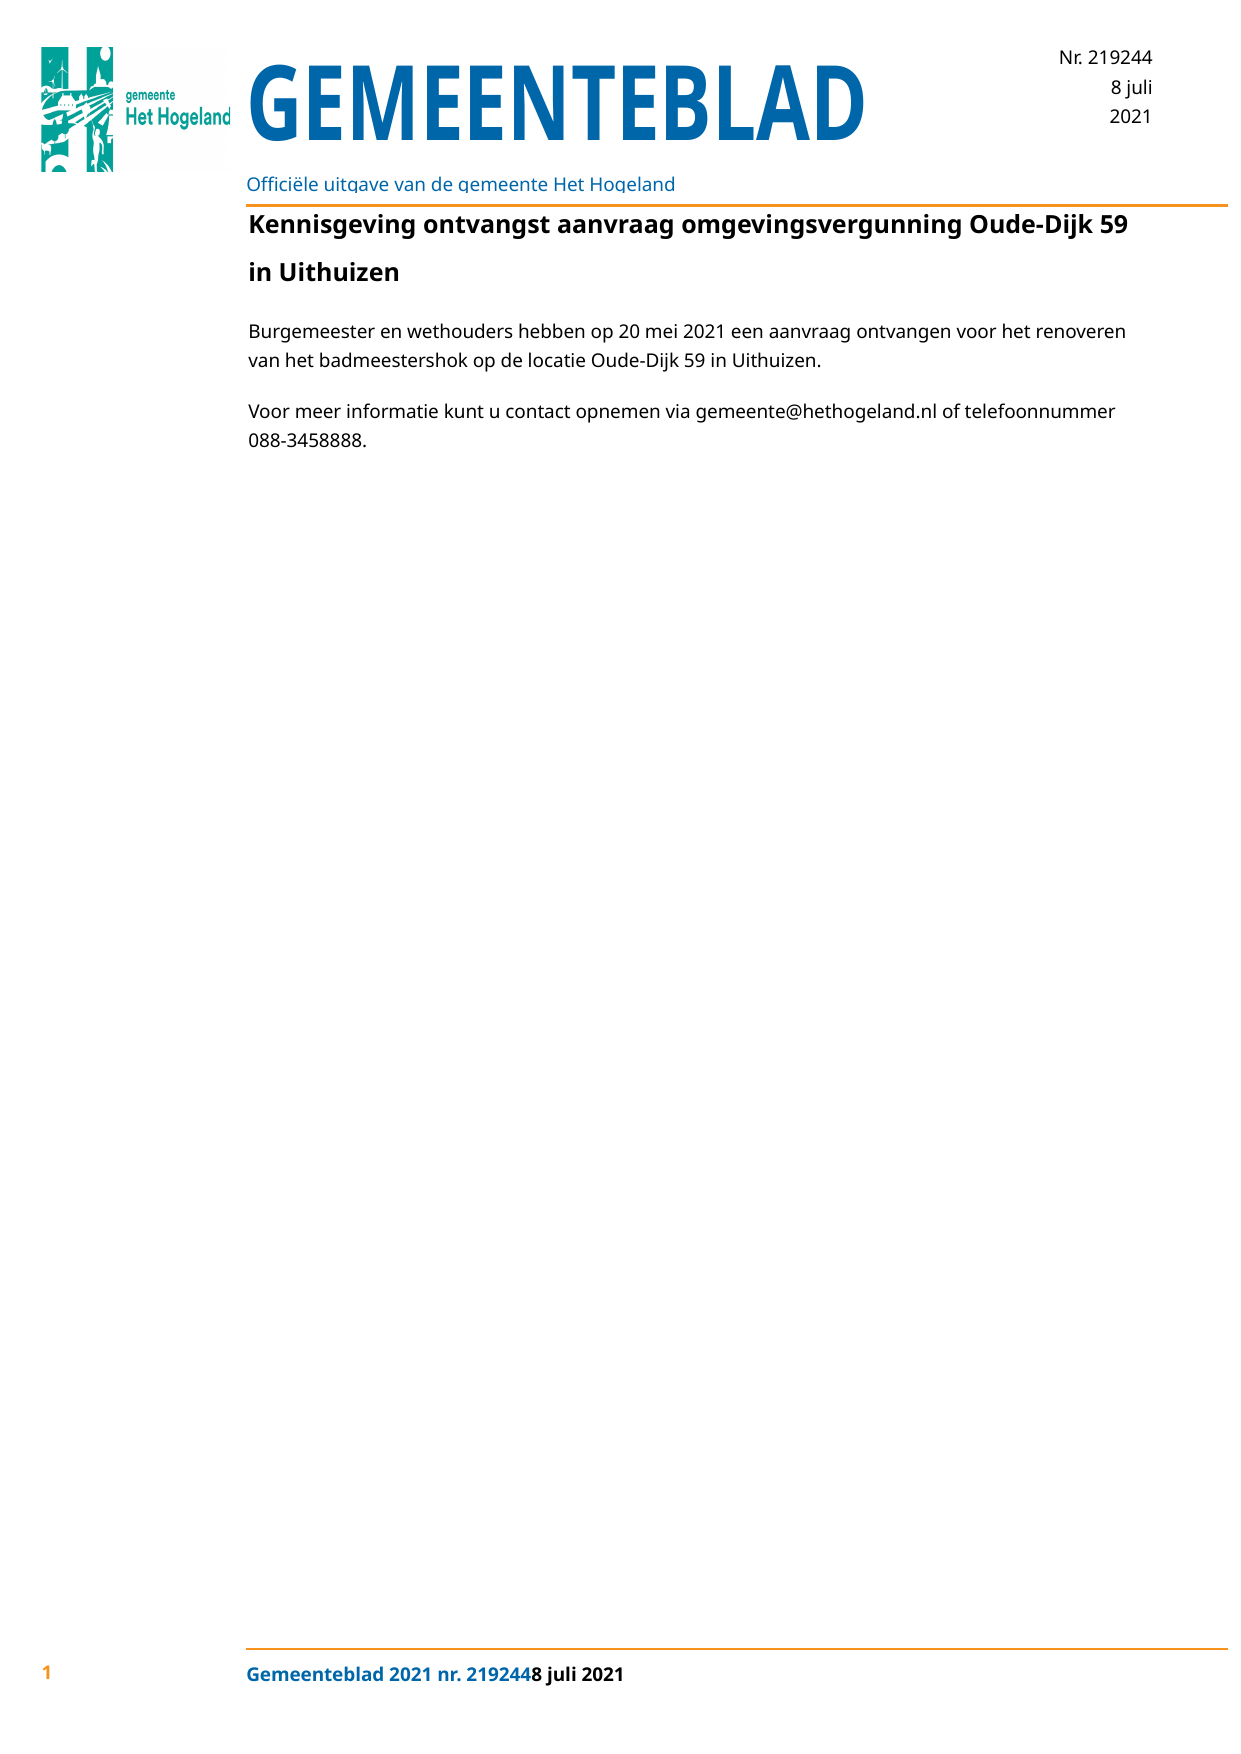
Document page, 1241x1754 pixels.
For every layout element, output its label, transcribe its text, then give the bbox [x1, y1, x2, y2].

text Voor meer informatie kunt u contact opnemen via gemeente@hethogeland.nl of telefoonnummer 088-3458888. [248, 398, 1152, 453]
text Burgemeester en wethouders hebben op 20 mei 2021 een aanvraag ontvangen voor het renoveren van het badmeestershok op de locatie Oude-Dijk 59 in Uithuizen. [248, 318, 1152, 373]
text Kennisgeving ontvangst aanvraag omgevingsvergunning Oude-Dijk 59 in Uithuizen [248, 207, 1152, 288]
picture [41, 47, 231, 172]
